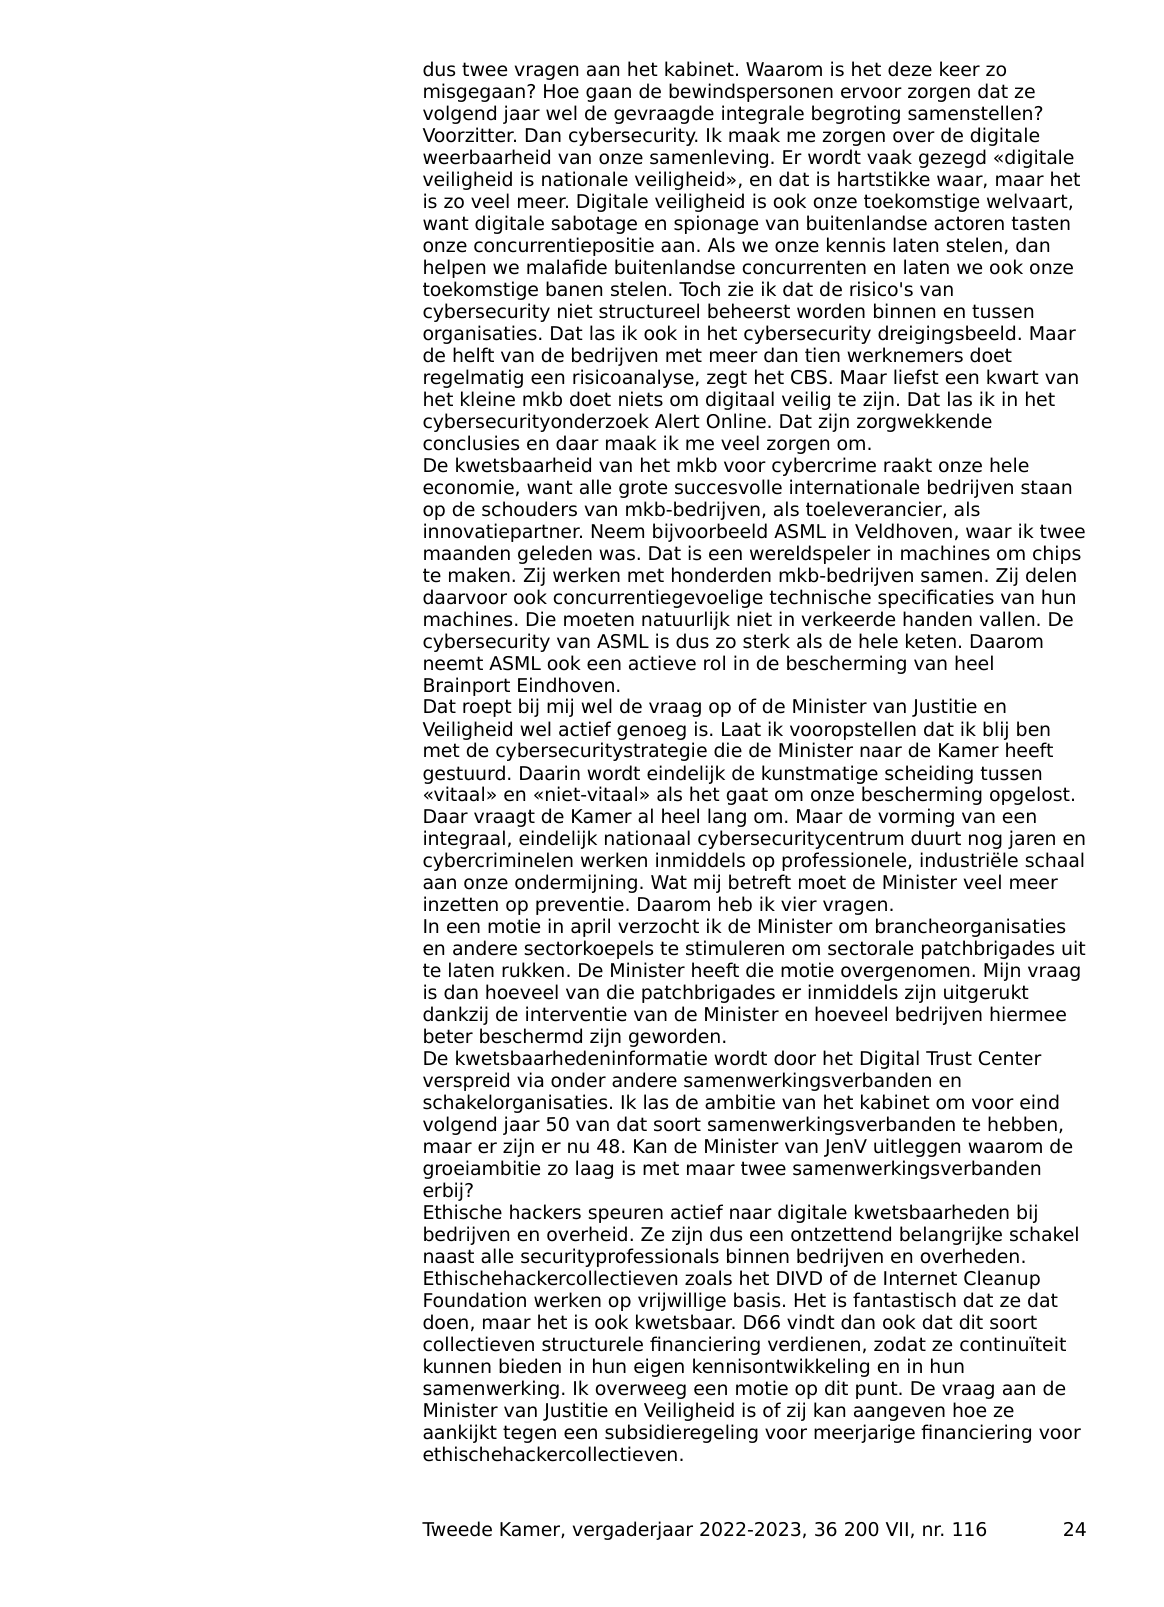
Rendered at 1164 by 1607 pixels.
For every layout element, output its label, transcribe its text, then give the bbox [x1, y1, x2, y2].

text In een motie in april verzocht ik de Minister om brancheorganisaties en andere sectorkoepels te stimuleren om sectorale patchbrigades uit te laten rukken. De Minister heeft die motie overgenomen. Mijn vraag is dan hoeveel van die patchbrigades er inmiddels zijn uitgerukt dankzij de interventie van de Minister en hoeveel bedrijven hiermee beter beschermd zijn geworden. [422, 916, 1087, 1048]
text Ethische hackers speuren actief naar digitale kwetsbaarheden bij bedrijven en overheid. Ze zijn dus een ontzettend belangrijke schakel naast alle securityprofessionals binnen bedrijven en overheden. Ethischehackercollectieven zoals het DIVD of de Internet Cleanup Foundation werken op vrijwillige basis. Het is fantastisch dat ze dat doen, maar het is ook kwetsbaar. D66 vindt dan ook dat dit soort collectieven structurele financiering verdienen, zodat ze continuïteit kunnen bieden in hun eigen kennisontwikkeling en in hun samenwerking. Ik overweeg een motie op dit punt. De vraag aan de Minister van Justitie en Veiligheid is of zij kan aangeven hoe ze aankijkt tegen een subsidieregeling voor meerjarige financiering voor ethischehackercollectieven. [422, 1202, 1087, 1466]
text De kwetsbaarheid van het mkb voor cybercrime raakt onze hele economie, want alle grote succesvolle internationale bedrijven staan op de schouders van mkb-bedrijven, als toeleverancier, als innovatiepartner. Neem bijvoorbeeld ASML in Veldhoven, waar ik twee maanden geleden was. Dat is een wereldspeler in machines om chips te maken. Zij werken met honderden mkb-bedrijven samen. Zij delen daarvoor ook concurrentiegevoelige technische specificaties van hun machines. Die moeten natuurlijk niet in verkeerde handen vallen. De cybersecurity van ASML is dus zo sterk als de hele keten. Daarom neemt ASML ook een actieve rol in de bescherming van heel Brainport Eindhoven. [422, 455, 1087, 696]
text De kwetsbaarhedeninformatie wordt door het Digital Trust Center verspreid via onder andere samenwerkingsverbanden en schakelorganisaties. Ik las de ambitie van het kabinet om voor eind volgend jaar 50 van dat soort samenwerkingsverbanden te hebben, maar er zijn er nu 48. Kan de Minister van JenV uitleggen waarom de groeiambitie zo laag is met maar twee samenwerkingsverbanden erbij? [422, 1048, 1087, 1202]
text Voorzitter. Dan cybersecurity. Ik maak me zorgen over de digitale weerbaarheid van onze samenleving. Er wordt vaak gezegd «digitale veiligheid is nationale veiligheid», en dat is hartstikke waar, maar het is zo veel meer. Digitale veiligheid is ook onze toekomstige welvaart, want digitale sabotage en spionage van buitenlandse actoren tasten onze concurrentiepositie aan. Als we onze kennis laten stelen, dan helpen we malafide buitenlandse concurrenten en laten we ook onze toekomstige banen stelen. Toch zie ik dat de risico's van cybersecurity niet structureel beheerst worden binnen en tussen organisaties. Dat las ik ook in het cybersecurity dreigingsbeeld. Maar de helft van de bedrijven met meer dan tien werknemers doet regelmatig een risicoanalyse, zegt het CBS. Maar liefst een kwart van het kleine mkb doet niets om digitaal veilig te zijn. Dat las ik in het cybersecurityonderzoek Alert Online. Dat zijn zorgwekkende conclusies en daar maak ik me veel zorgen om. [422, 125, 1087, 455]
text dus twee vragen aan het kabinet. Waarom is het deze keer zo misgegaan? Hoe gaan de bewindspersonen ervoor zorgen dat ze volgend jaar wel de gevraagde integrale begroting samenstellen? [422, 59, 1087, 125]
text Dat roept bij mij wel de vraag op of de Minister van Justitie en Veiligheid wel actief genoeg is. Laat ik vooropstellen dat ik blij ben met de cybersecuritystrategie die de Minister naar de Kamer heeft gestuurd. Daarin wordt eindelijk de kunstmatige scheiding tussen «vitaal» en «niet-vitaal» als het gaat om onze bescherming opgelost. Daar vraagt de Kamer al heel lang om. Maar de vorming van een integraal, eindelijk nationaal cybersecuritycentrum duurt nog jaren en cybercriminelen werken inmiddels op professionele, industriële schaal aan onze ondermijning. Wat mij betreft moet de Minister veel meer inzetten op preventie. Daarom heb ik vier vragen. [422, 696, 1087, 916]
